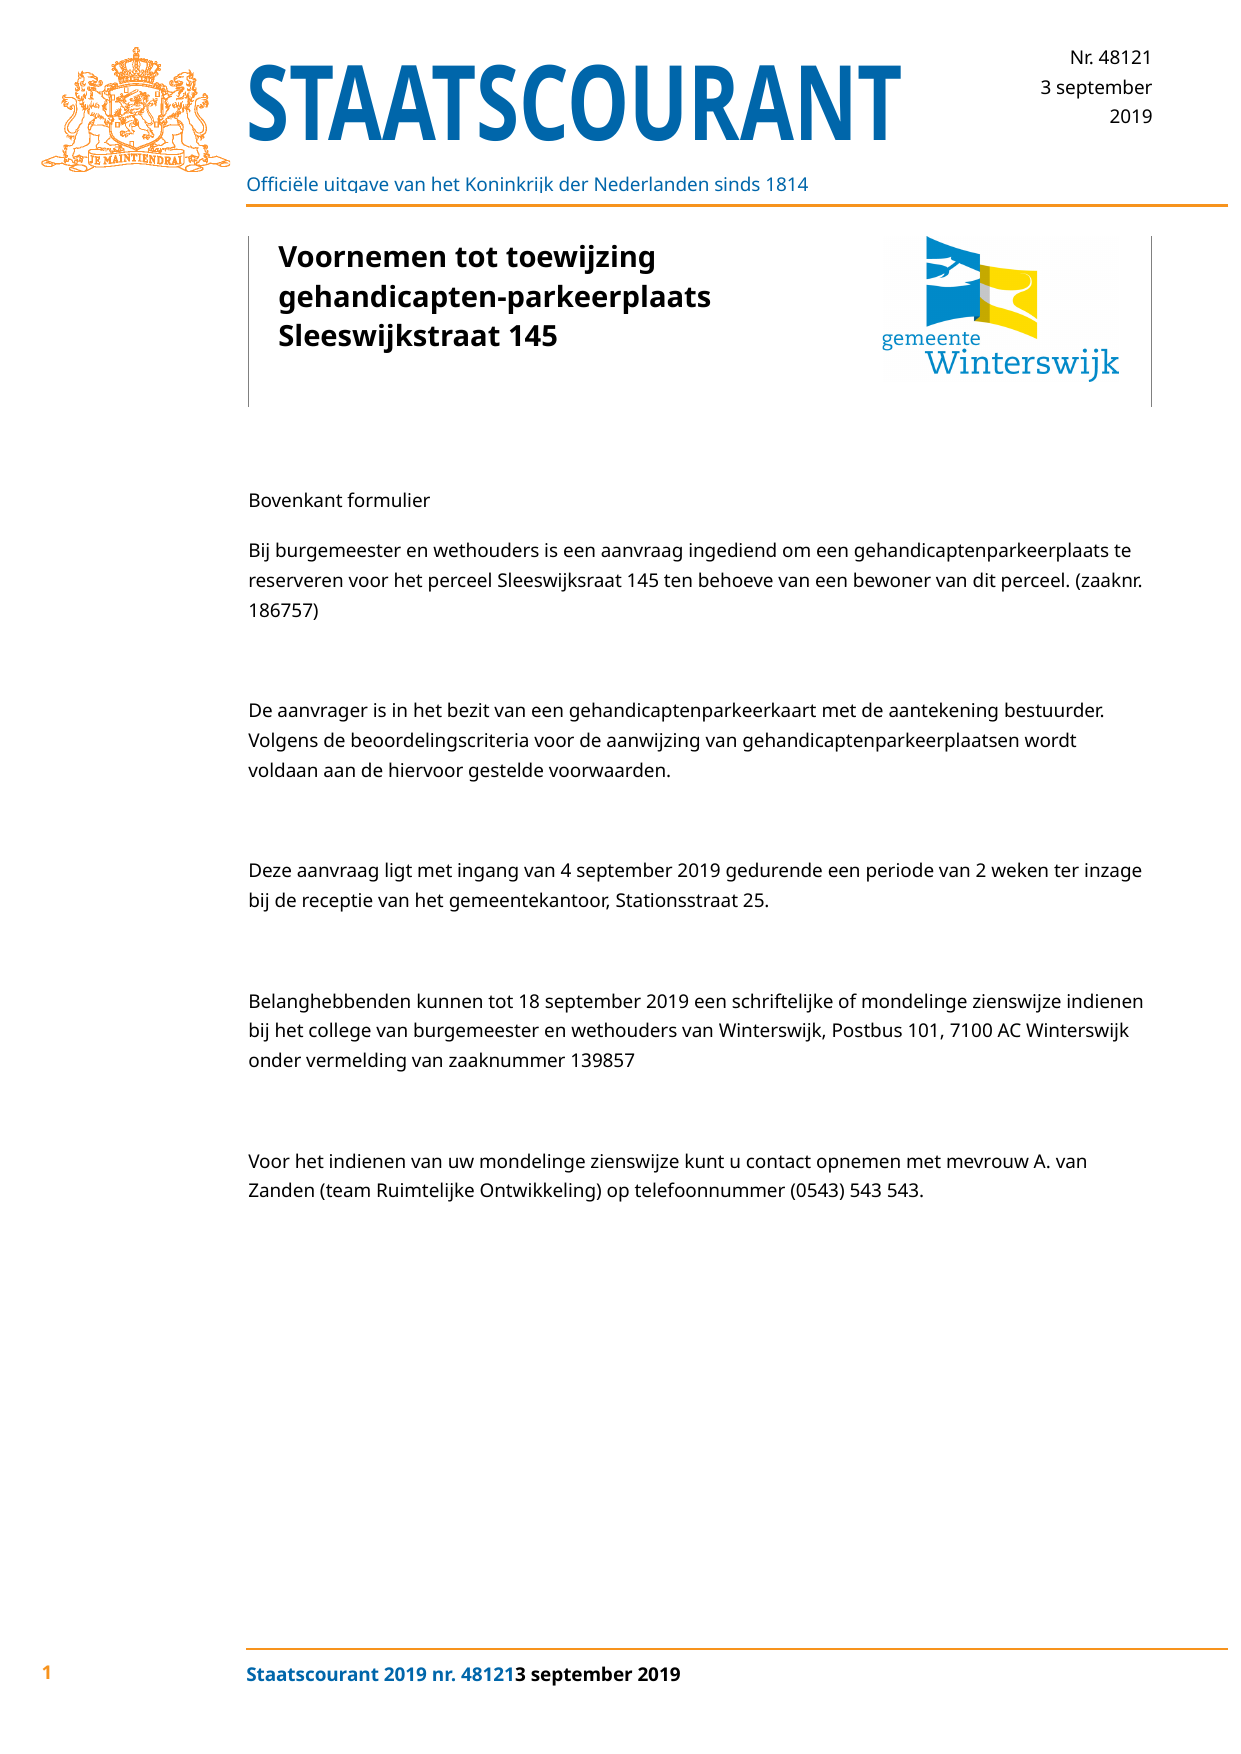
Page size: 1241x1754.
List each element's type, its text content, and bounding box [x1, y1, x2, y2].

text Voor het indienen van uw mondelinge zienswijze kunt u contact opnemen met mevrouw A. van Zanden (team Ruimtelijke Ontwikkeling) op telefoonnummer (0543) 543 543. [248, 1148, 1152, 1203]
text Bij burgemeester en wethouders is een aanvraag ingediend om een gehandicaptenparkeerplaats te reserveren voor het perceel Sleeswijksraat 145 ten behoeve van een bewoner van dit perceel. (zaaknr. 186757) [248, 538, 1152, 622]
table_header Voornemen tot toewijzing gehandicapten-parkeerplaats Sleeswijkstraat 145 [249, 236, 850, 407]
picture [882, 236, 1119, 382]
picture [1111, 360, 1119, 371]
text Bovenkant formulier [248, 487, 1152, 513]
picture [41, 47, 231, 172]
text Deze aanvraag ligt met ingang van 4 september 2019 gedurende een periode van 2 weken ter inzage bij de receptie van het gemeentekantoor, Stationsstraat 25. [248, 858, 1152, 913]
table_header [850, 236, 1151, 407]
text De aanvrager is in het bezit van een gehandicaptenparkeerkaart met de aantekening bestuurder. Volgens de beoordelingscriteria voor de aanwijzing van gehandicaptenparkeerplaatsen wordt voldaan aan de hiervoor gestelde voorwaarden. [248, 698, 1152, 782]
text Belanghebbenden kunnen tot 18 september 2019 een schriftelijke of mondelinge zienswijze indienen bij het college van burgemeester en wethouders van Winterswijk, Postbus 101, 7100 AC Winterswijk onder vermelding van zaaknummer 139857 [248, 988, 1152, 1073]
